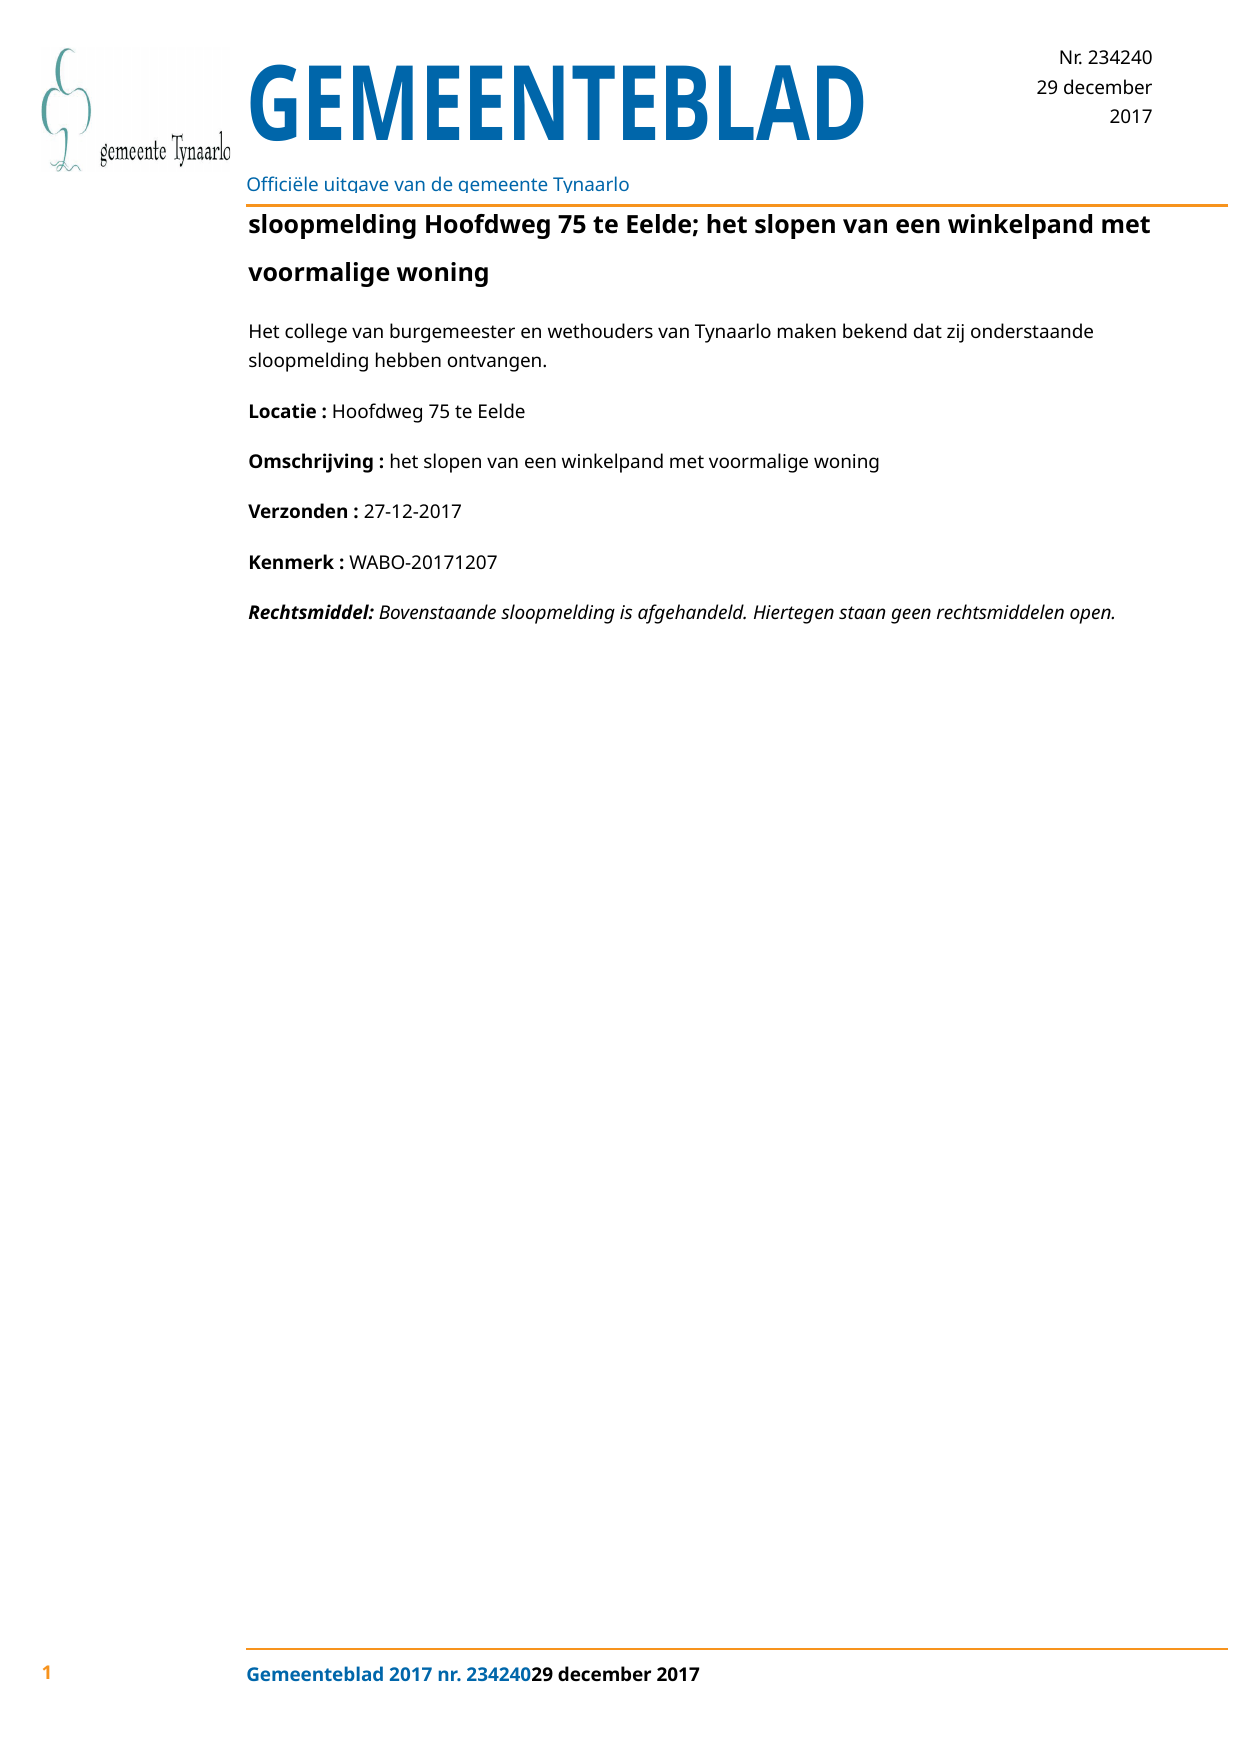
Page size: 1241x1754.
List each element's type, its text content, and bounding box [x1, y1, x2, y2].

text Verzonden : 27-12-2017 [248, 499, 1152, 524]
text Rechtsmiddel: Bovenstaande sloopmelding is afgehandeld. Hiertegen staan geen rechtsmiddelen open. [248, 599, 1152, 625]
text Het college van burgemeester en wethouders van Tynaarlo maken bekend dat zij onderstaande sloopmelding hebben ontvangen. [248, 318, 1152, 373]
text Locatie : Hoofdweg 75 te Eelde [248, 398, 1152, 424]
text Omschrijving : het slopen van een winkelpand met voormalige woning [248, 448, 1152, 474]
picture [41, 47, 231, 172]
text Kenmerk : WABO-20171207 [248, 549, 1152, 575]
text sloopmelding Hoofdweg 75 te Eelde; het slopen van een winkelpand met voormalige woning [248, 207, 1152, 288]
